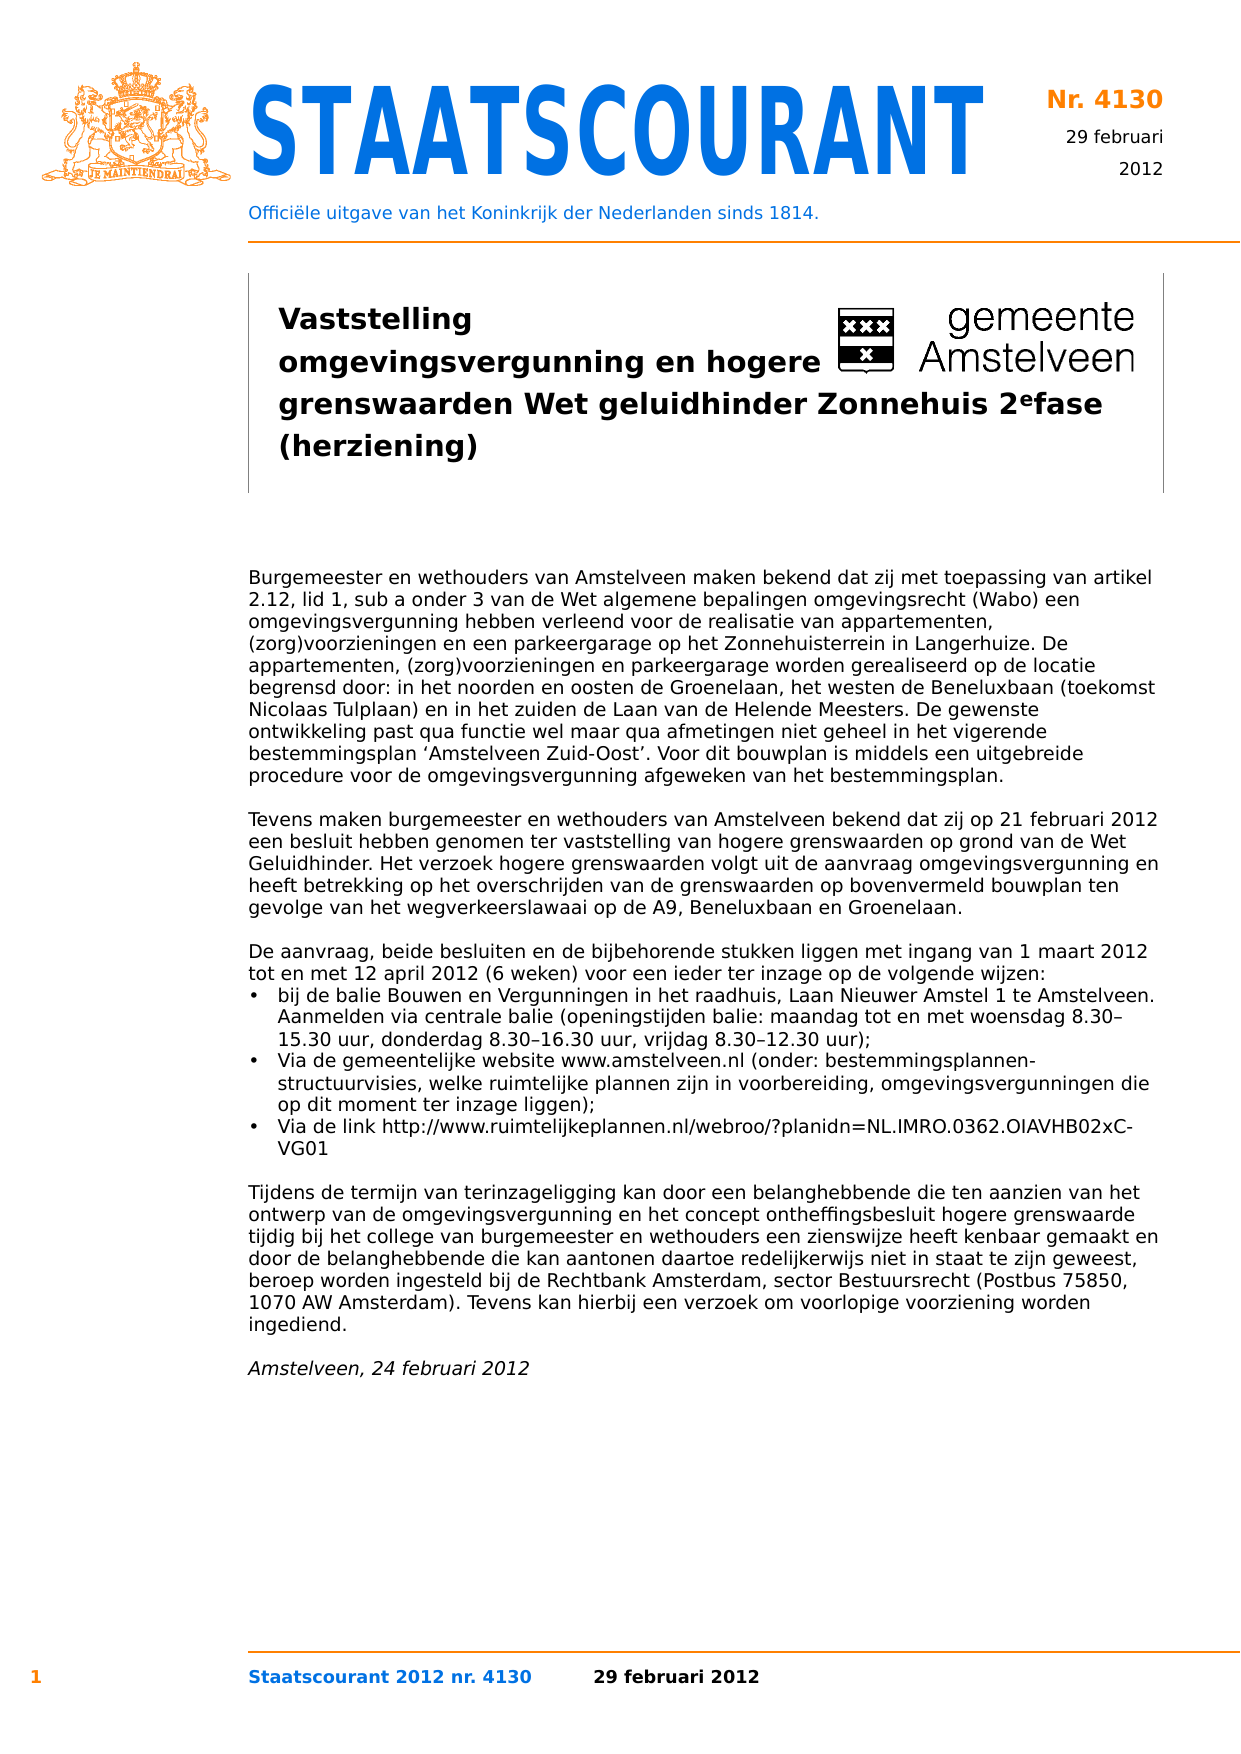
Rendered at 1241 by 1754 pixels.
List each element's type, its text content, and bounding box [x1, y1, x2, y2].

text • Via de gemeentelijke website www.amstelveen.nl (onder: bestemmingsplannen-structuurvisies, welke ruimtelijke plannen zijn in voorbereiding, omgevingsvergunningen die op dit moment ter inzage liggen); [248, 1050, 1163, 1116]
text • Via de link http://www.ruimtelijkeplannen.nl/webroo/?planidn=NL.IMRO.0362.OIAVHB02xC-VG01 [248, 1116, 1163, 1160]
table_cell 2012 [998, 153, 1240, 203]
table_cell 29 februari [998, 121, 1240, 153]
table_header STAATSCOURANT [248, 62, 998, 203]
table_cell Officiële uitgave van het Koninkrijk der Nederlanden sinds 1814. [248, 203, 1240, 241]
picture [838, 302, 1134, 374]
text Tijdens de termijn van terinzageligging kan door een belanghebbende die ten aanzien van het ontwerp van de omgevingsvergunning en het concept ontheffingsbesluit hogere grenswaarde tijdig bij het college van burgemeester en wethouders een zienswijze heeft kenbaar gemaakt en door de belanghebbende die kan aantonen daartoe redelijkerwijs niet in staat te zijn geweest, beroep worden ingesteld bij de Rechtbank Amsterdam, sector Bestuursrecht (Postbus 75850, 1070 AW Amsterdam). Tevens kan hierbij een verzoek om voorlopige voorziening worden ingediend. [248, 1182, 1163, 1336]
text • bij de balie Bouwen en Vergunningen in het raadhuis, Laan Nieuwer Amstel 1 te Amstelveen. Aanmelden via centrale balie (openingstijden balie: maandag tot en met woensdag 8.30–15.30 uur, donderdag 8.30–16.30 uur, vrijdag 8.30–12.30 uur); [248, 984, 1163, 1050]
text Burgemeester en wethouders van Amstelveen maken bekend dat zij met toepassing van artikel 2.12, lid 1, sub a onder 3 van de Wet algemene bepalingen omgevingsrecht (Wabo) een omgevingsvergunning hebben verleend voor de realisatie van appartementen, (zorg)voorzieningen en een parkeergarage op het Zonnehuisterrein in Langerhuize. De appartementen, (zorg)voorzieningen en parkeergarage worden gerealiseerd op de locatie begrensd door: in het noorden en oosten de Groenelaan, het westen de Beneluxbaan (toekomst Nicolaas Tulplaan) en in het zuiden de Laan van de Helende Meesters. De gewenste ontwikkeling past qua functie wel maar qua afmetingen niet geheel in het vigerende bestemmingsplan ‘Amstelveen Zuid-Oost’. Voor dit bouwplan is middels een uitgebreide procedure voor de omgevingsvergunning afgeweken van het bestemmingsplan. [248, 567, 1163, 787]
subtitle Vaststelling omgevingsvergunning en hogere grenswaarden Wet geluidhinder Zonnehuis 2efase (herziening) [249, 273, 1163, 493]
text De aanvraag, beide besluiten en de bijbehorende stukken liggen met ingang van 1 maart 2012 tot en met 12 april 2012 (6 weken) voor een ieder ter inzage op de volgende wijzen: [248, 941, 1163, 984]
text Tevens maken burgemeester en wethouders van Amstelveen bekend dat zij op 21 februari 2012 een besluit hebben genomen ter vaststelling van hogere grenswaarden op grond van de Wet Geluidhinder. Het verzoek hogere grenswaarden volgt uit de aanvraag omgevingsvergunning en heeft betrekking op het overschrijden van de grenswaarden op bovenvermeld bouwplan ten gevolge van het wegverkeerslawaai op de A9, Beneluxbaan en Groenelaan. [248, 809, 1163, 919]
table_header Nr. 4130 [998, 62, 1240, 121]
table_header [25, 62, 248, 241]
picture [41, 62, 231, 186]
text Amstelveen, 24 februari 2012 [248, 1358, 1163, 1380]
